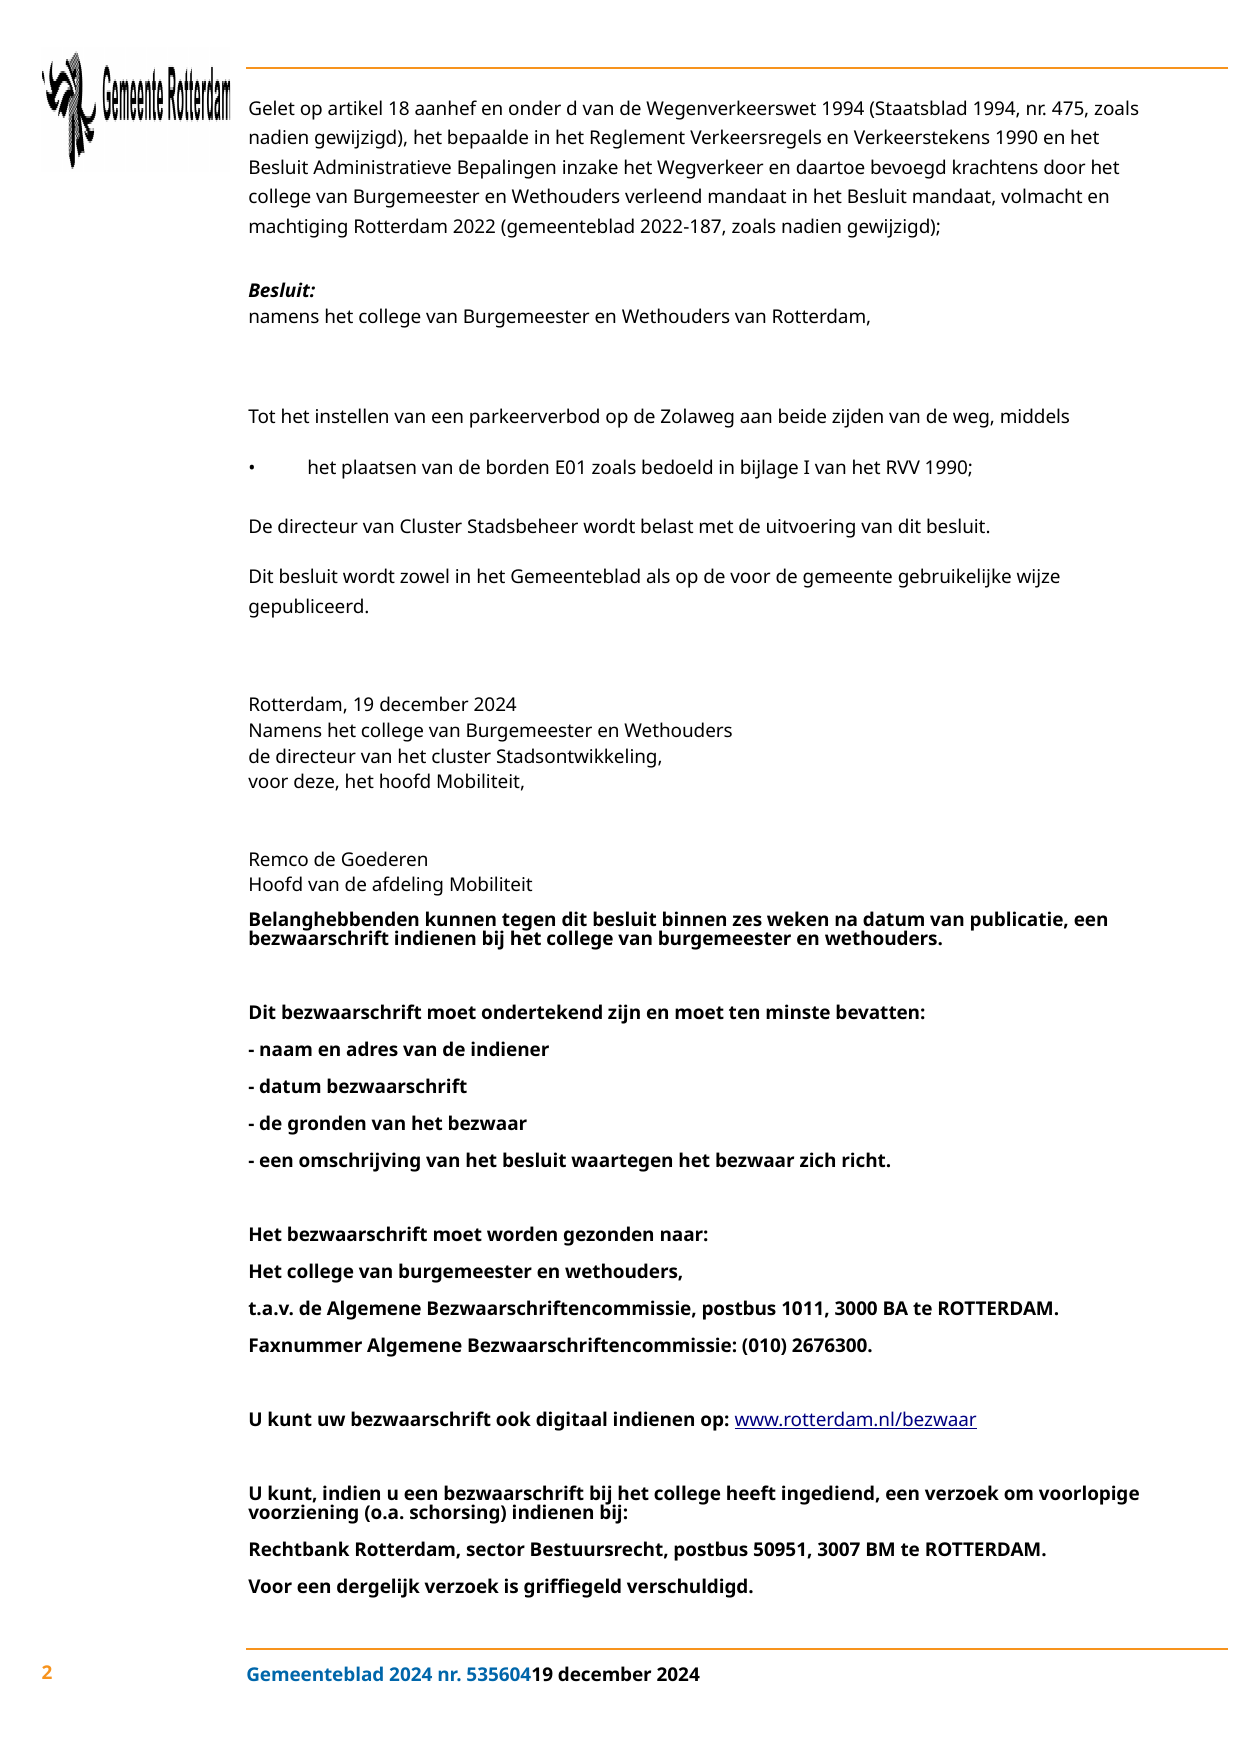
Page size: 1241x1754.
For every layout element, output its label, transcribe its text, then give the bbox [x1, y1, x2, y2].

text Belanghebbenden kunnen tegen dit besluit binnen zes weken na datum van publicatie, een bezwaarschrift indienen bij het college van burgemeester en wethouders. [248, 911, 1152, 949]
picture [41, 47, 231, 172]
text Faxnummer Algemene Bezwaarschriftencommissie: (010) 2676300. [248, 1337, 1152, 1356]
text Het college van burgemeester en wethouders, [248, 1263, 1152, 1282]
text Rechtbank Rotterdam, sector Bestuursrecht, postbus 50951, 3007 BM te ROTTERDAM. [248, 1541, 1152, 1560]
text - een omschrijving van het besluit waartegen het bezwaar zich richt. [248, 1152, 1152, 1171]
text U kunt, indien u een bezwaarschrift bij het college heeft ingediend, een verzoek om voorlopige voorziening (o.a. schorsing) indienen bij: [248, 1485, 1152, 1523]
text Remco de Goederen [248, 846, 1152, 872]
list het plaatsen van de borden E01 zoals bedoeld in bijlage I van het RVV 1990; [248, 454, 1152, 480]
text Dit besluit wordt zowel in het Gemeenteblad als op de voor de gemeente gebruikelijke wijze gepubliceerd. [248, 564, 1152, 619]
text Besluit: [248, 277, 1152, 303]
text Hoofd van de afdeling Mobiliteit [248, 872, 1152, 897]
text Rotterdam, 19 december 2024 [248, 691, 1152, 717]
text De directeur van Cluster Stadsbeheer wordt belast met de uitvoering van dit besluit. [248, 513, 1152, 539]
text - de gronden van het bezwaar [248, 1115, 1152, 1134]
text Tot het instellen van een parkeerverbod op de Zolaweg aan beide zijden van de weg, middels [248, 404, 1152, 429]
text - datum bezwaarschrift [248, 1078, 1152, 1097]
text U kunt uw bezwaarschrift ook digitaal indienen op: www.rotterdam.nl/bezwaar [248, 1411, 1152, 1430]
text Dit bezwaarschrift moet ondertekend zijn en moet ten minste bevatten: [248, 1004, 1152, 1023]
text namens het college van Burgemeester en Wethouders van Rotterdam, [248, 303, 1152, 328]
text voor deze, het hoofd Mobiliteit, [248, 769, 1152, 794]
text - naam en adres van de indiener [248, 1041, 1152, 1060]
text Het bezwaarschrift moet worden gezonden naar: [248, 1226, 1152, 1245]
text Voor een dergelijk verzoek is griffiegeld verschuldigd. [248, 1578, 1152, 1597]
text t.a.v. de Algemene Bezwaarschriftencommissie, postbus 1011, 3000 BA te ROTTERDAM. [248, 1300, 1152, 1319]
text Gelet op artikel 18 aanhef en onder d van de Wegenverkeerswet 1994 (Staatsblad 1994, nr. 475, zoals nadien gewijzigd), het bepaalde in het Reglement Verkeersregels en Verkeerstekens 1990 en het Besluit Administratieve Bepalingen inzake het Wegverkeer en daartoe bevoegd krachtens door het college van Burgemeester en Wethouders verleend mandaat in het Besluit mandaat, volmacht en machtiging Rotterdam 2022 (gemeenteblad 2022-187, zoals nadien gewijzigd); [248, 95, 1152, 239]
text de directeur van het cluster Stadsontwikkeling, [248, 743, 1152, 769]
text Namens het college van Burgemeester en Wethouders [248, 717, 1152, 743]
